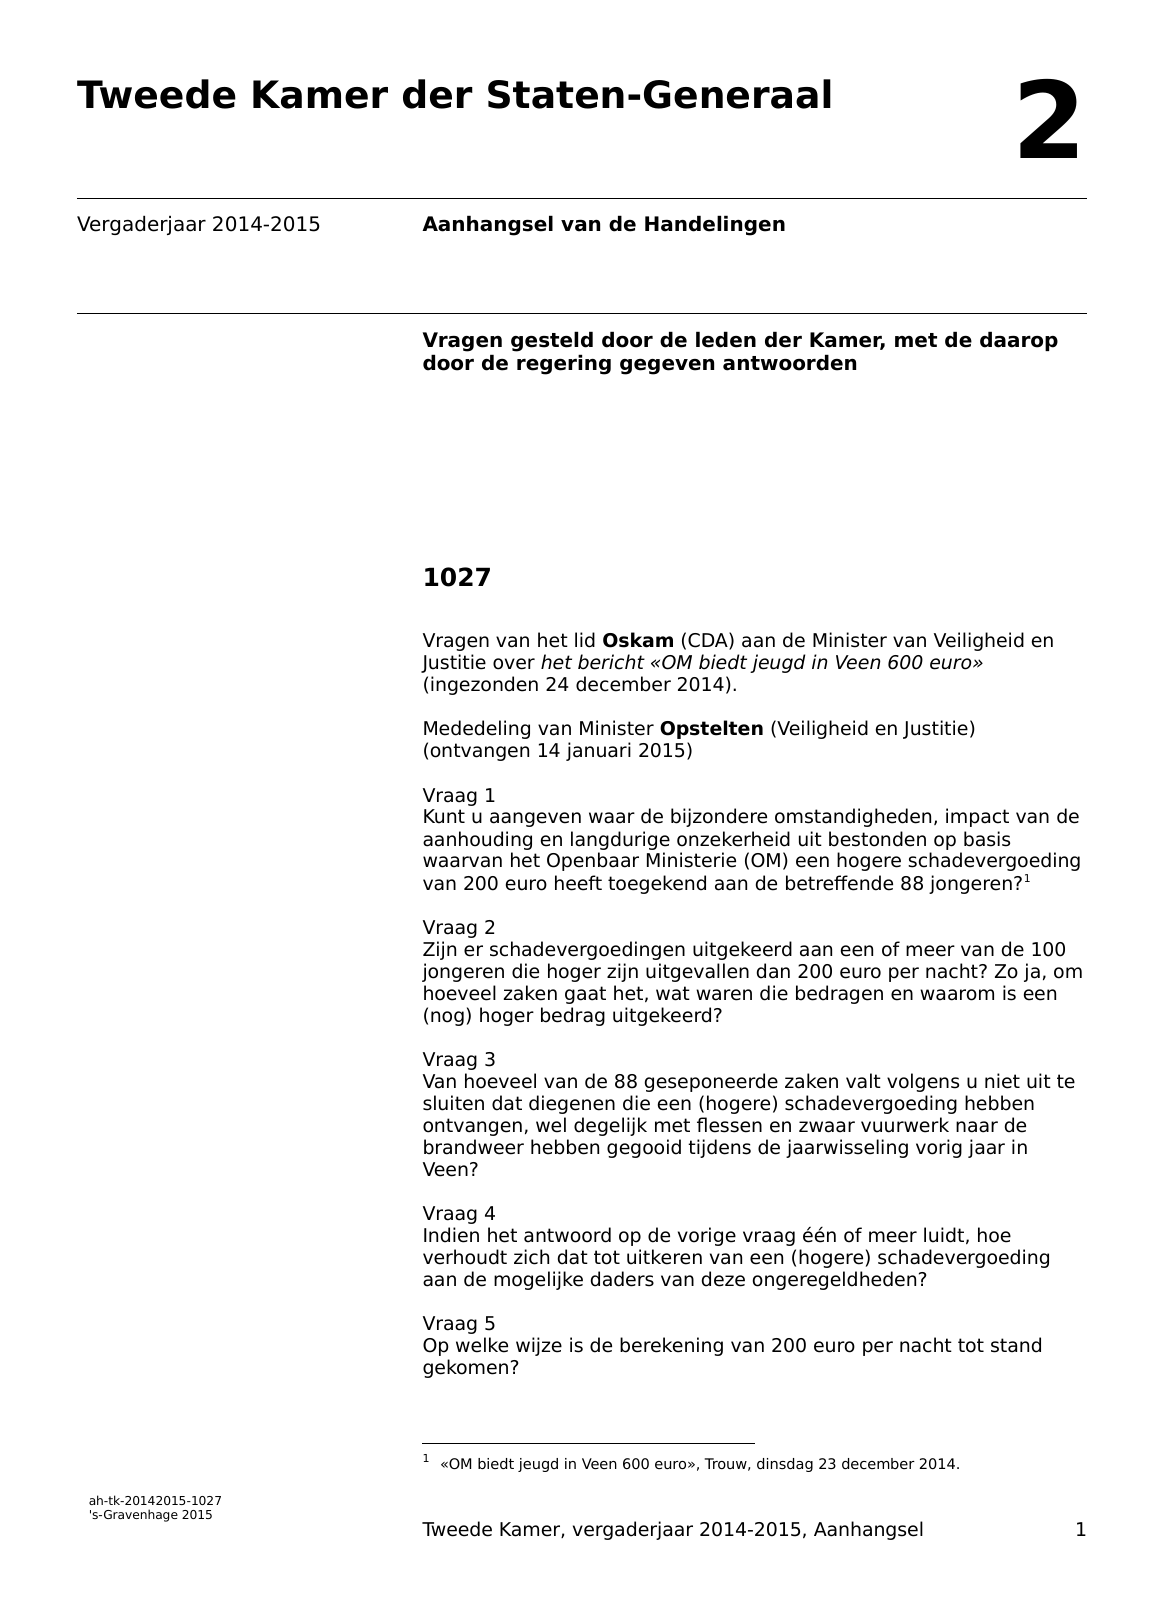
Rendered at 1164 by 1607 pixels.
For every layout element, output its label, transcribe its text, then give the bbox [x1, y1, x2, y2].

text Vraag 3 [422, 1049, 1087, 1071]
text Kunt u aangeven waar de bijzondere omstandigheden, impact van de aanhouding en langdurige onzekerheid uit bestonden op basis waarvan het Openbaar Ministerie (OM) een hogere schadevergoeding van 200 euro heeft toegekend aan de betreffende 88 jongeren? [422, 806, 1087, 894]
table_header Tweede Kamer der Staten-Generaal [77, 59, 886, 198]
table_cell Vragen gesteld door de leden der Kamer, met de daarop door de regering gegeven antwoorden [422, 314, 1087, 375]
text Vragen van het lid Oskam (CDA) aan de Minister van Veiligheid en Justitie over het bericht «OM biedt jeugd in Veen 600 euro» (ingezonden 24 december 2014). [422, 630, 1087, 696]
text Vraag 5 [422, 1313, 1087, 1335]
text Indien het antwoord op de vorige vraag één of meer luidt, hoe verhoudt zich dat tot uitkeren van een (hogere) schadevergoeding aan de mogelijke daders van deze ongeregeldheden? [422, 1225, 1087, 1291]
table_cell Aanhangsel van de Handelingen [422, 199, 1087, 313]
text 's-Gravenhage 2015 [88, 1508, 323, 1522]
text Op welke wijze is de berekening van 200 euro per nacht tot stand gekomen? [422, 1335, 1087, 1379]
table_cell Vergaderjaar 2014-2015 [77, 199, 422, 313]
text Vraag 4 [422, 1203, 1087, 1225]
text Vraag 1 [422, 784, 1087, 806]
table_header 2 [886, 59, 1087, 198]
text «OM biedt jeugd in Veen 600 euro», Trouw, dinsdag 23 december 2014. [422, 1452, 1087, 1474]
text Mededeling van Minister Opstelten (Veiligheid en Justitie) (ontvangen 14 januari 2015) [422, 718, 1087, 762]
text Zijn er schadevergoedingen uitgekeerd aan een of meer van de 100 jongeren die hoger zijn uitgevallen dan 200 euro per nacht? Zo ja, om hoeveel zaken gaat het, wat waren die bedragen en waarom is een (nog) hoger bedrag uitgekeerd? [422, 938, 1087, 1026]
text Van hoeveel van de 88 geseponeerde zaken valt volgens u niet uit te sluiten dat diegenen die een (hogere) schadevergoeding hebben ontvangen, wel degelijk met flessen en zwaar vuurwerk naar de brandweer hebben gegooid tijdens de jaarwisseling vorig jaar in Veen? [422, 1071, 1087, 1181]
table_cell [77, 314, 422, 375]
text Vraag 2 [422, 917, 1087, 938]
text ah-tk-20142015-1027 [88, 1494, 323, 1508]
text 1027 [422, 563, 1087, 592]
